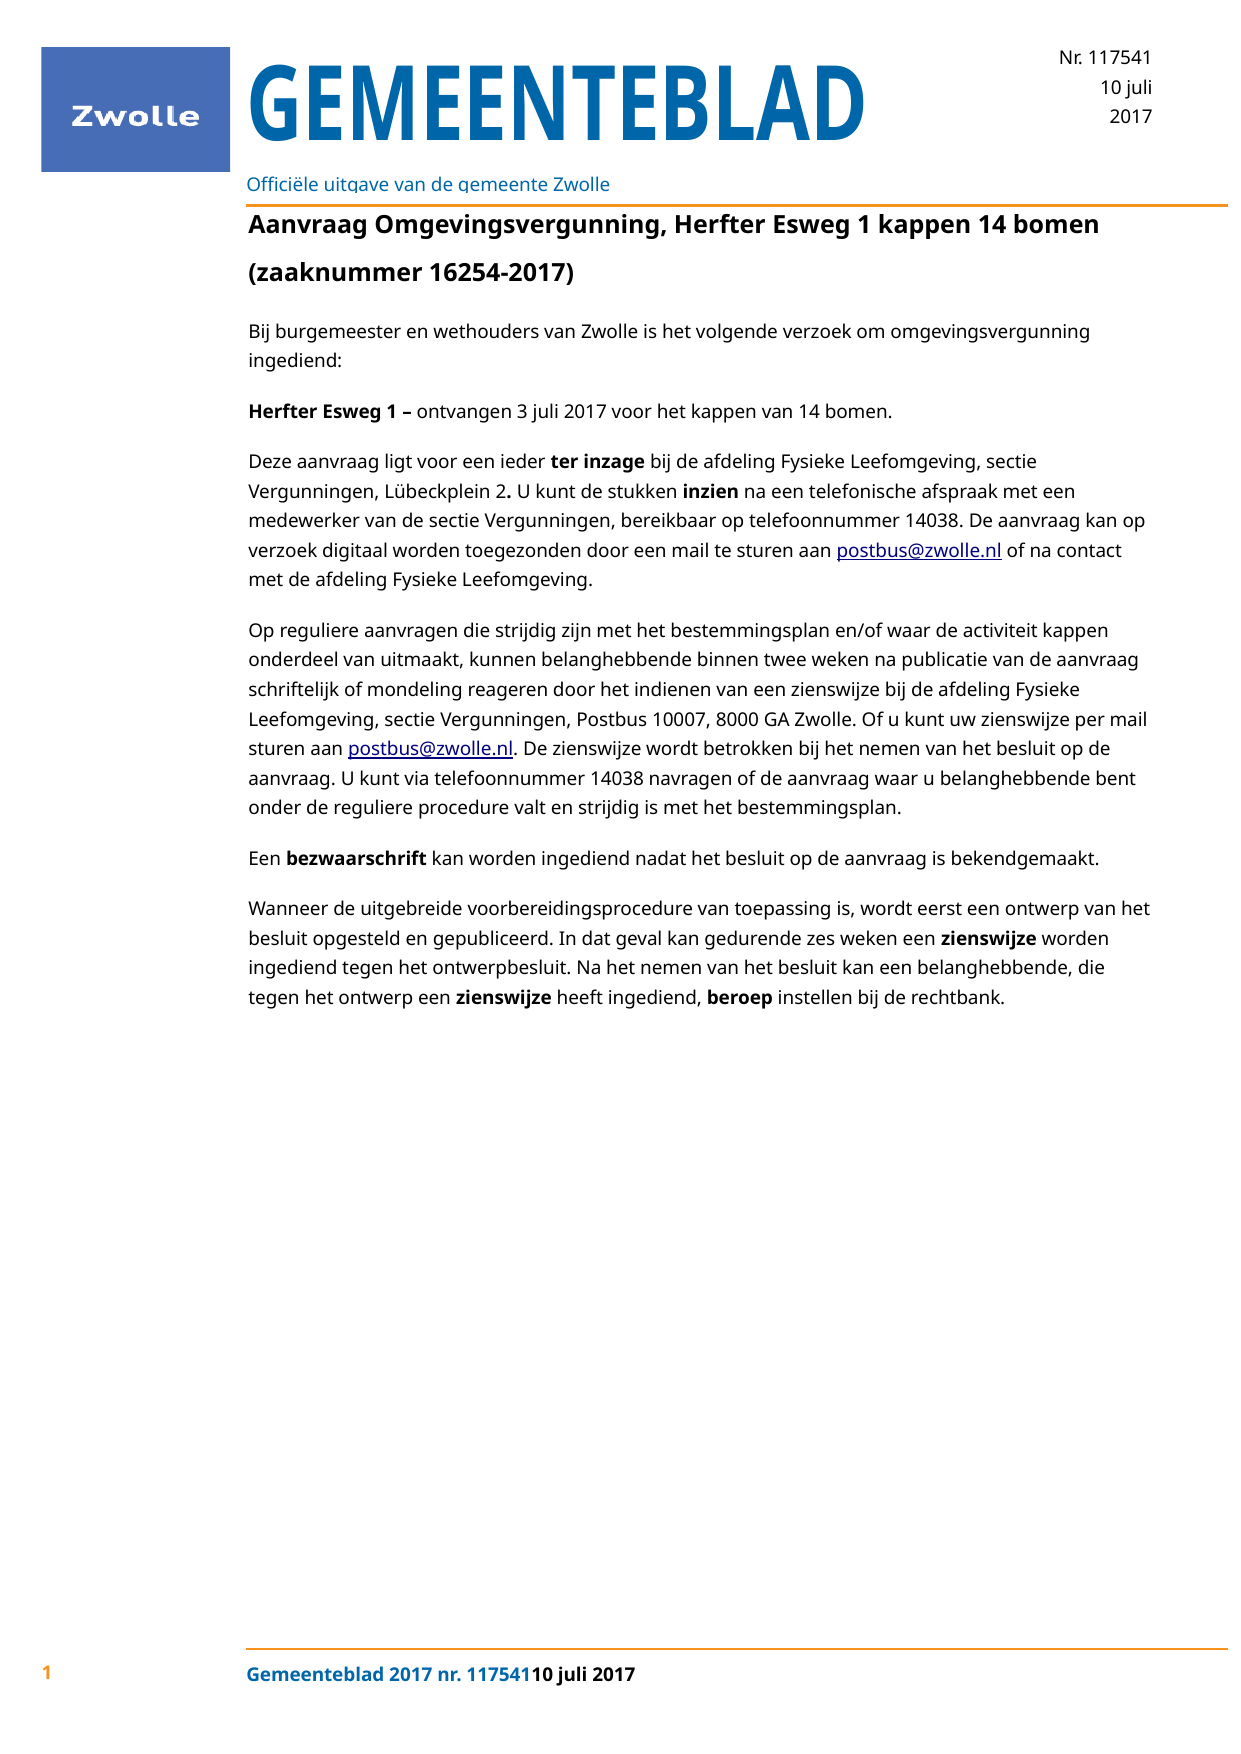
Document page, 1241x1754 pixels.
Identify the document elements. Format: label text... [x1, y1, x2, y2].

text Een bezwaarschrift kan worden ingediend nadat het besluit op de aanvraag is bekendgemaakt. [248, 845, 1152, 871]
text Wanneer de uitgebreide voorbereidingsprocedure van toepassing is, wordt eerst een ontwerp van het besluit opgesteld en gepubliceerd. In dat geval kan gedurende zes weken een zienswijze worden ingediend tegen het ontwerpbesluit. Na het nemen van het besluit kan een belanghebbende, die tegen het ontwerp een zienswijze heeft ingediend, beroep instellen bij de rechtbank. [248, 895, 1152, 1010]
text Bij burgemeester en wethouders van Zwolle is het volgende verzoek om omgevingsvergunning ingediend: [248, 318, 1152, 373]
text Op reguliere aanvragen die strijdig zijn met het bestemmingsplan en/of waar de activiteit kappen onderdeel van uitmaakt, kunnen belanghebbende binnen twee weken na publicatie van de aanvraag schriftelijk of mondeling reageren door het indienen van een zienswijze bij de afdeling Fysieke Leefomgeving, sectie Vergunningen, Postbus 10007, 8000 GA Zwolle. Of u kunt uw zienswijze per mail sturen aan postbus@zwolle.nl. De zienswijze wordt betrokken bij het nemen van het besluit op de aanvraag. U kunt via telefoonnummer 14038 navragen of de aanvraag waar u belanghebbende bent onder de reguliere procedure valt en strijdig is met het bestemmingsplan. [248, 617, 1152, 820]
text Deze aanvraag ligt voor een ieder ter inzage bij de afdeling Fysieke Leefomgeving, sectie Vergunningen, Lübeckplein 2. U kunt de stukken inzien na een telefonische afspraak met een medewerker van de sectie Vergunningen, bereikbaar op telefoonnummer 14038. De aanvraag kan op verzoek digitaal worden toegezonden door een mail te sturen aan postbus@zwolle.nl of na contact met de afdeling Fysieke Leefomgeving. [248, 448, 1152, 592]
picture [41, 47, 231, 172]
text Aanvraag Omgevingsvergunning, Herfter Esweg 1 kappen 14 bomen (zaaknummer 16254-2017) [248, 207, 1152, 288]
text Herfter Esweg 1 – ontvangen 3 juli 2017 voor het kappen van 14 bomen. [248, 398, 1152, 424]
